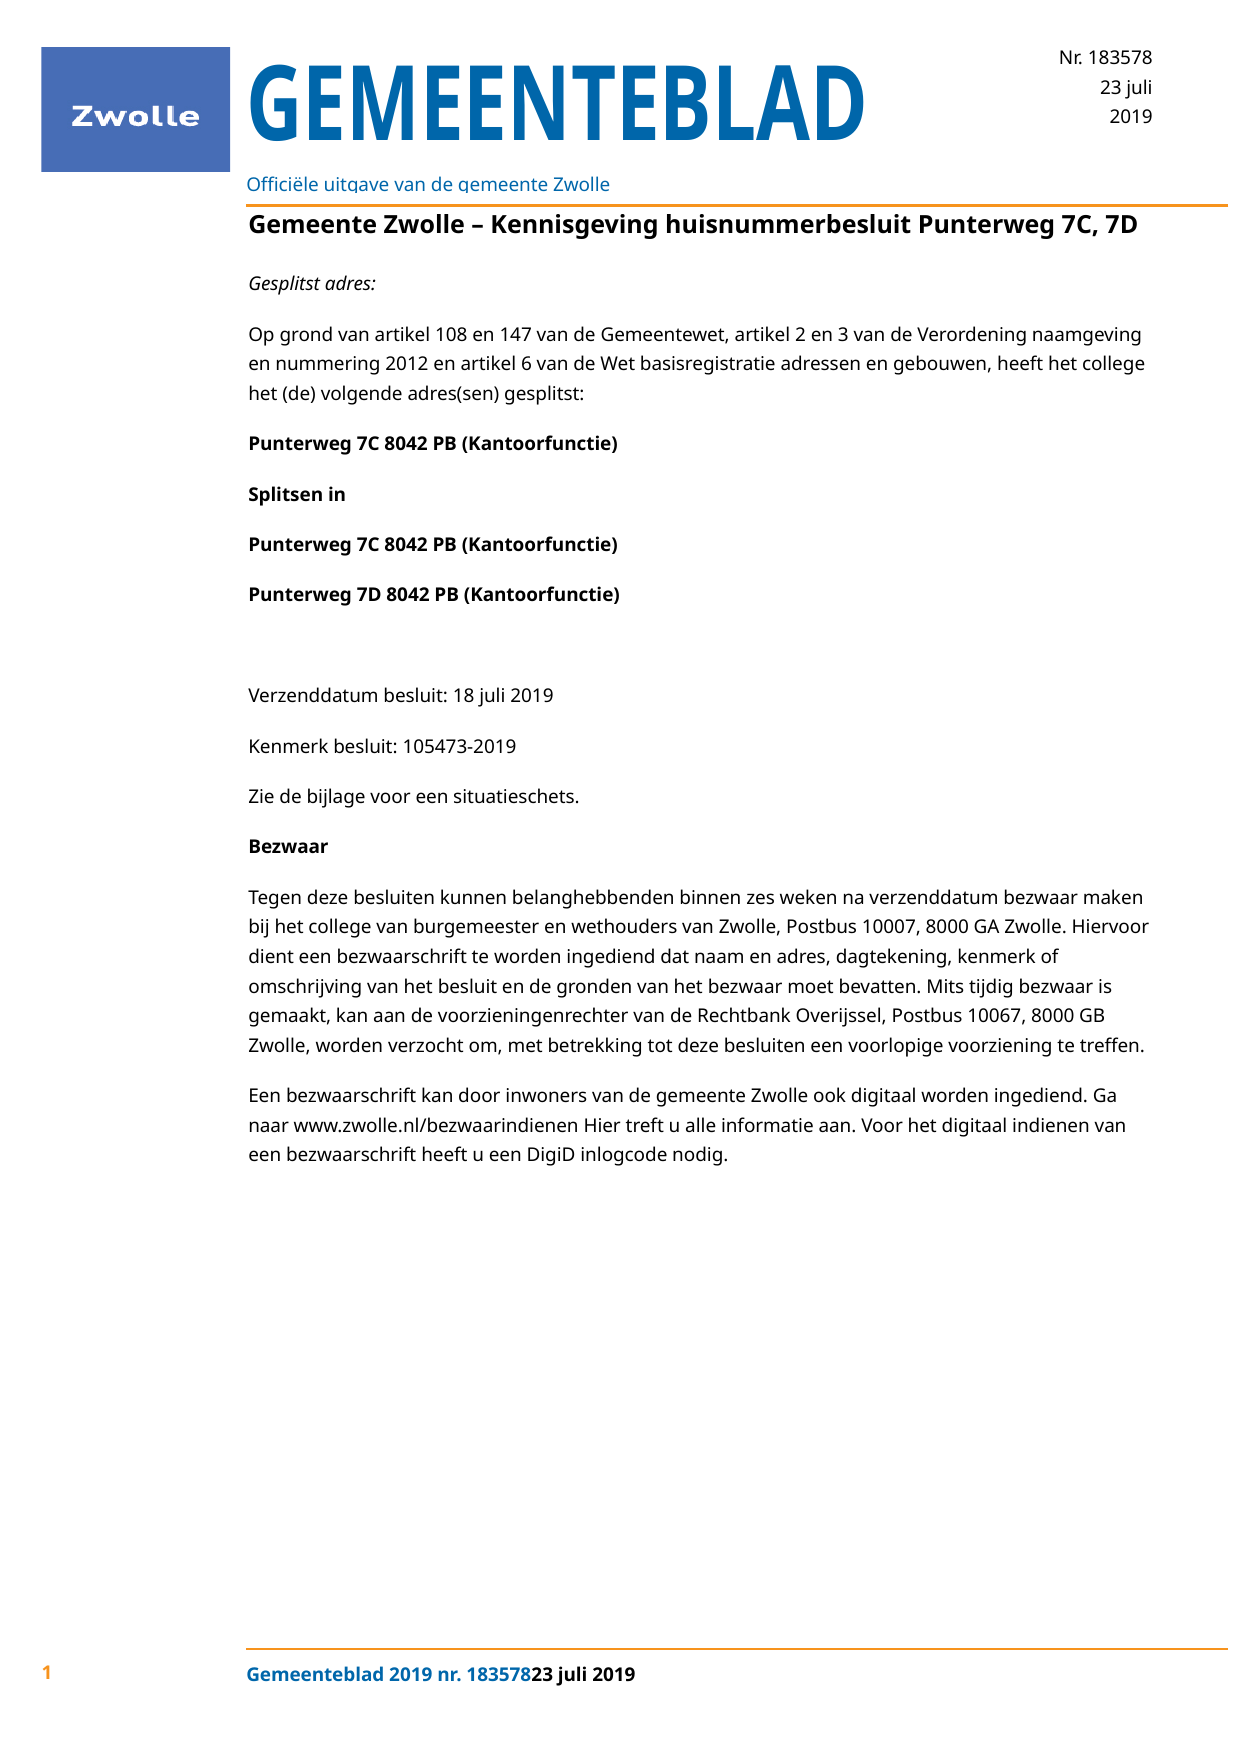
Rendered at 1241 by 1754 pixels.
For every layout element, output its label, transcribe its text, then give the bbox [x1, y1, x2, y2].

text Kenmerk besluit: 105473-2019 [248, 733, 1152, 758]
text Verzenddatum besluit: 18 juli 2019 [248, 682, 1152, 708]
text Zie de bijlage voor een situatieschets. [248, 783, 1152, 809]
text Gesplitst adres: [248, 270, 1152, 296]
text Op grond van artikel 108 en 147 van de Gemeentewet, artikel 2 en 3 van de Verordening naamgeving en nummering 2012 en artikel 6 van de Wet basisregistratie adressen en gebouwen, heeft het college het (de) volgende adres(sen) gesplitst: [248, 321, 1152, 406]
text Punterweg 7C 8042 PB (Kantoorfunctie) [248, 531, 1152, 557]
text Bezwaar [248, 834, 1152, 859]
text Punterweg 7D 8042 PB (Kantoorfunctie) [248, 582, 1152, 607]
text Tegen deze besluiten kunnen belanghebbenden binnen zes weken na verzenddatum bezwaar maken bij het college van burgemeester en wethouders van Zwolle, Postbus 10007, 8000 GA Zwolle. Hiervoor dient een bezwaarschrift te worden ingediend dat naam en adres, dagtekening, kenmerk of omschrijving van het besluit en de gronden van het bezwaar moet bevatten. Mits tijdig bezwaar is gemaakt, kan aan de voorzieningenrechter van de Rechtbank Overijssel, Postbus 10067, 8000 GB Zwolle, worden verzocht om, met betrekking tot deze besluiten een voorlopige voorziening te treffen. [248, 884, 1152, 1058]
picture [41, 47, 231, 172]
text Splitsen in [248, 481, 1152, 506]
text Punterweg 7C 8042 PB (Kantoorfunctie) [248, 430, 1152, 456]
text Een bezwaarschrift kan door inwoners van de gemeente Zwolle ook digitaal worden ingediend. Ga naar www.zwolle.nl/bezwaarindienen Hier treft u alle informatie aan. Voor het digitaal indienen van een bezwaarschrift heeft u een DigiD inlogcode nodig. [248, 1082, 1152, 1167]
text Gemeente Zwolle – Kennisgeving huisnummerbesluit Punterweg 7C, 7D [248, 207, 1152, 241]
